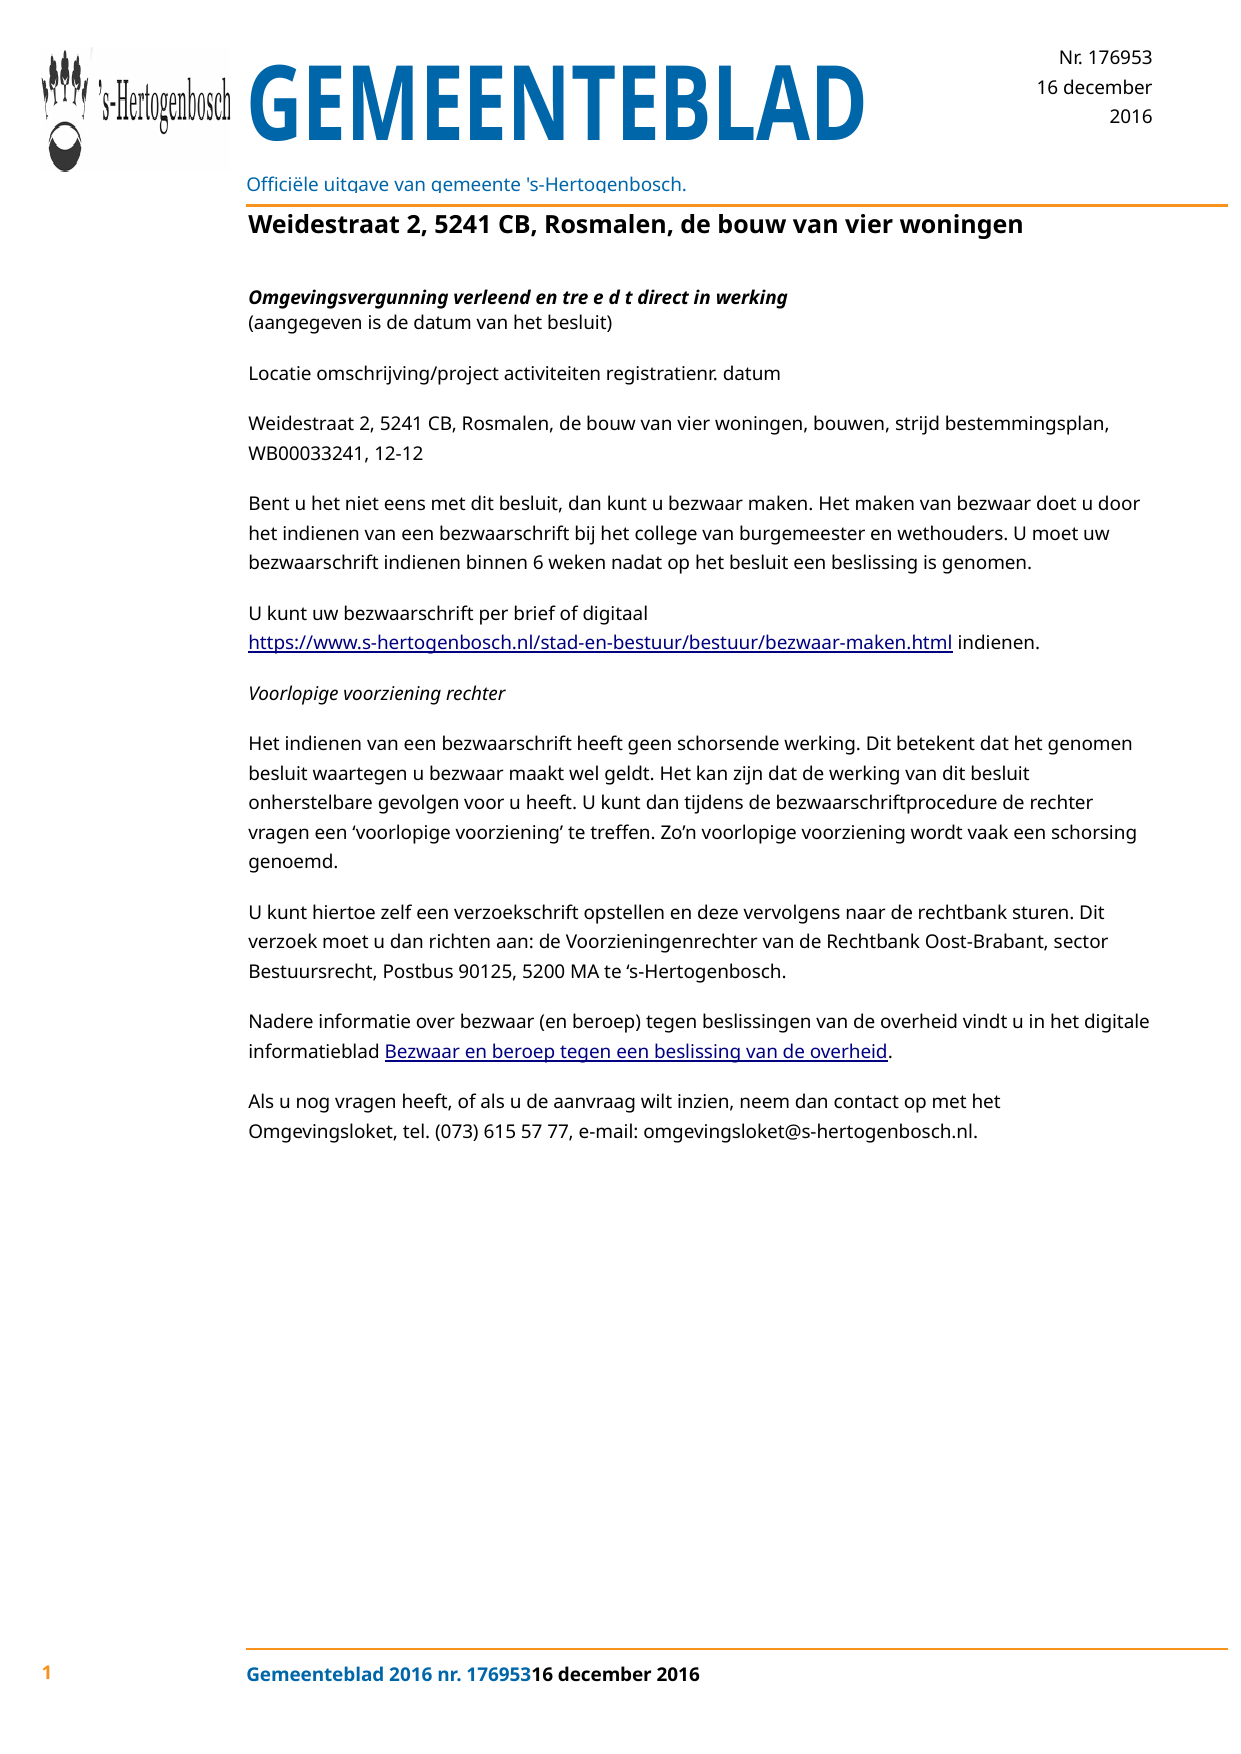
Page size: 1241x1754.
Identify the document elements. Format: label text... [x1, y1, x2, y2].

picture [41, 47, 231, 172]
text Het indienen van een bezwaarschrift heeft geen schorsende werking. Dit betekent dat het genomen besluit waartegen u bezwaar maakt wel geldt. Het kan zijn dat de werking van dit besluit onherstelbare gevolgen voor u heeft. U kunt dan tijdens de bezwaarschriftprocedure de rechter vragen een ‘voorlopige voorziening’ te treffen. Zo’n voorlopige voorziening wordt vaak een schorsing genoemd. [248, 730, 1152, 874]
text Omgevingsvergunning verleend en tre e d t direct in werking [248, 284, 1152, 309]
text Als u nog vragen heeft, of als u de aanvraag wilt inzien, neem dan contact op met het Omgevingsloket, tel. (073) 615 57 77, e-mail: omgevingsloket@s-hertogenbosch.nl. [248, 1089, 1152, 1144]
text Bent u het niet eens met dit besluit, dan kunt u bezwaar maken. Het maken van bezwaar doet u door het indienen van een bezwaarschrift bij het college van burgemeester en wethouders. U moet uw bezwaarschrift indienen binnen 6 weken nadat op het besluit een beslissing is genomen. [248, 490, 1152, 575]
text Weidestraat 2, 5241 CB, Rosmalen, de bouw van vier woningen, bouwen, strijd bestemmingsplan, WB00033241, 12-12 [248, 410, 1152, 466]
text Nadere informatie over bezwaar (en beroep) tegen beslissingen van de overheid vindt u in het digitale informatieblad Bezwaar en beroep tegen een beslissing van de overheid. [248, 1009, 1152, 1064]
text Locatie omschrijving/project activiteiten registratienr. datum [248, 360, 1152, 386]
text (aangegeven is de datum van het besluit) [248, 309, 1152, 335]
text Weidestraat 2, 5241 CB, Rosmalen, de bouw van vier woningen [248, 207, 1152, 241]
text Voorlopige voorziening rechter [248, 680, 1152, 706]
text U kunt uw bezwaarschrift per brief of digitaal https://www.s-hertogenbosch.nl/stad-en-bestuur/bestuur/bezwaar-maken.html indienen. [248, 600, 1152, 655]
text U kunt hiertoe zelf een verzoekschrift opstellen en deze vervolgens naar de rechtbank sturen. Dit verzoek moet u dan richten aan: de Voorzieningenrechter van de Rechtbank Oost-Brabant, sector Bestuursrecht, Postbus 90125, 5200 MA te ‘s-Hertogenbosch. [248, 899, 1152, 984]
